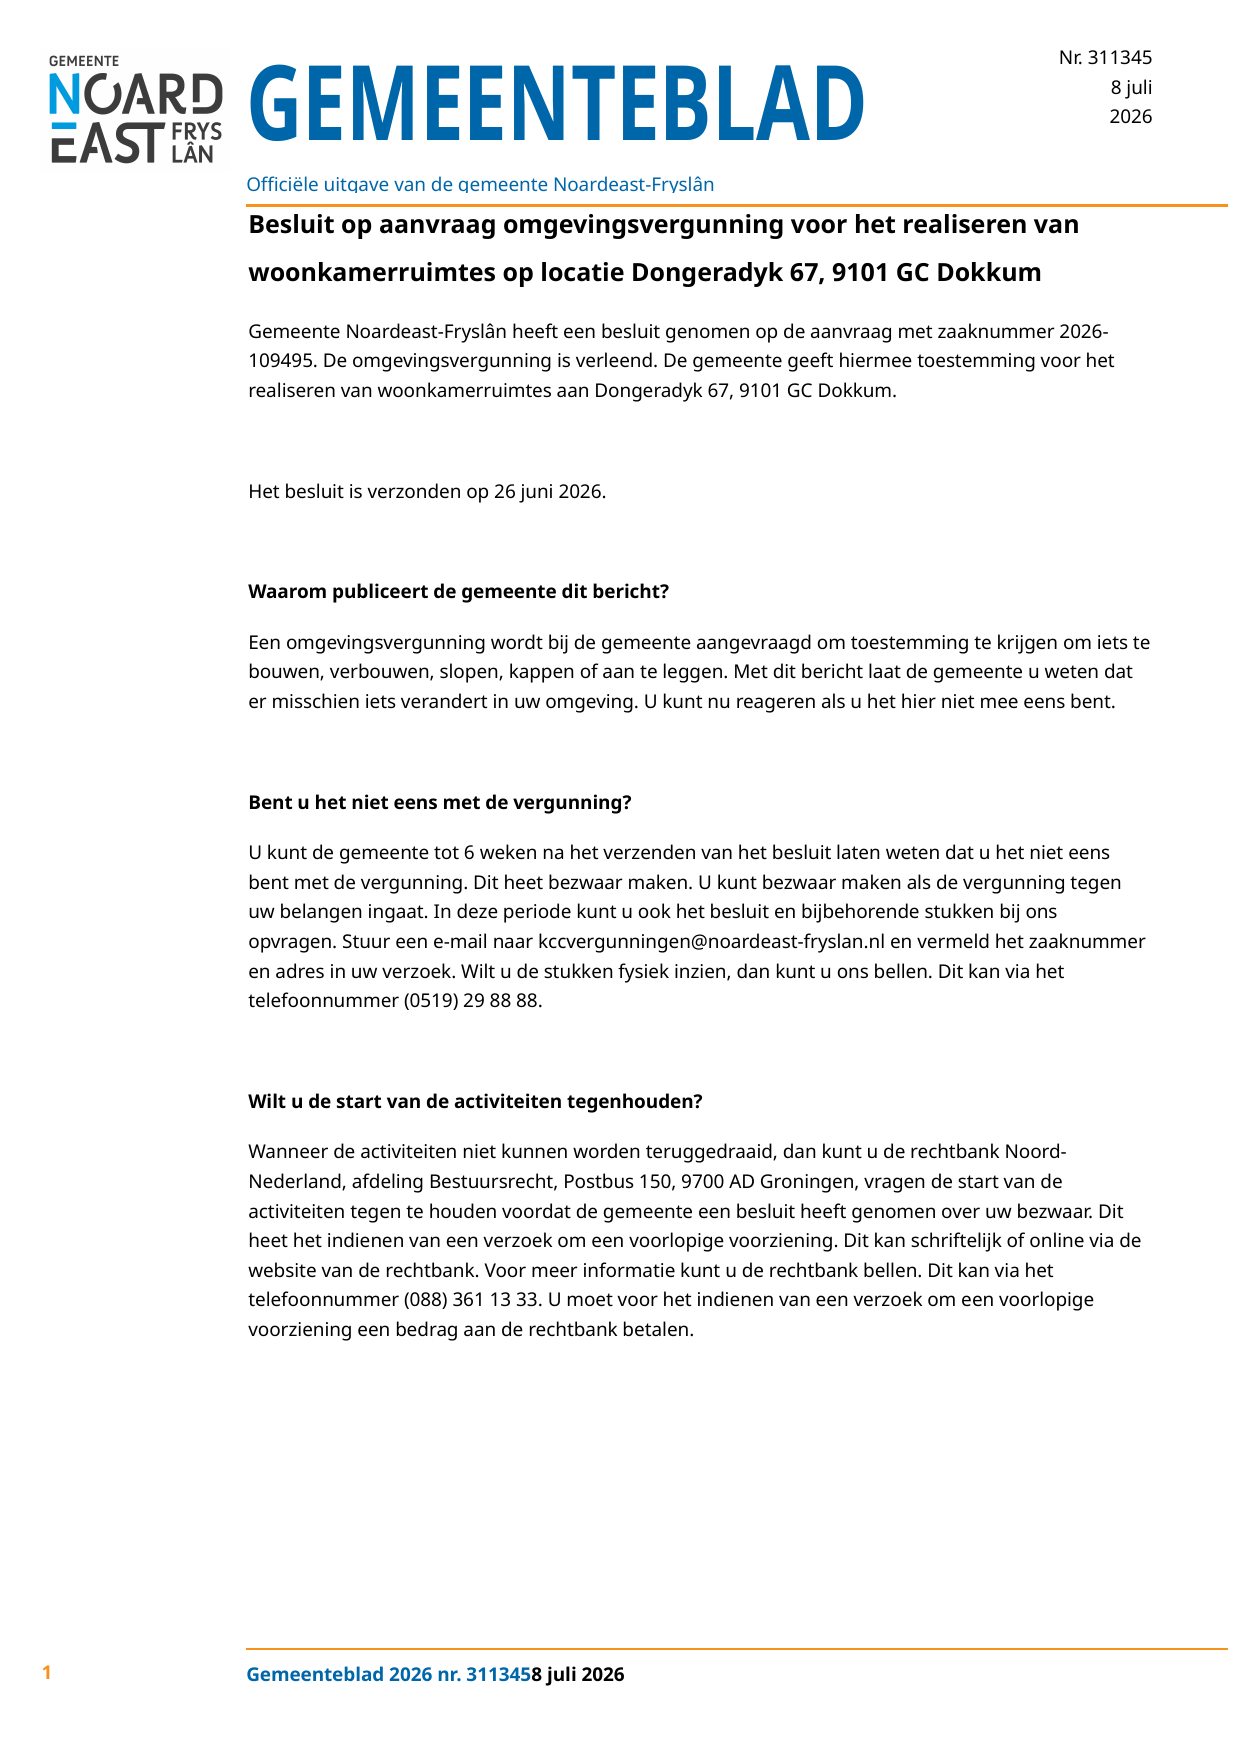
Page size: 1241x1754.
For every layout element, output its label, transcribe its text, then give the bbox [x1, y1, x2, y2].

text Wanneer de activiteiten niet kunnen worden teruggedraaid, dan kunt u de rechtbank Noord-Nederland, afdeling Bestuursrecht, Postbus 150, 9700 AD Groningen, vragen de start van de activiteiten tegen te houden voordat de gemeente een besluit heeft genomen over uw bezwaar. Dit heet het indienen van een verzoek om een voorlopige voorziening. Dit kan schriftelijk of online via de website van de rechtbank. Voor meer informatie kunt u de rechtbank bellen. Dit kan via het telefoonnummer (088) 361 13 33. U moet voor het indienen van een verzoek om een voorlopige voorziening een bedrag aan de rechtbank betalen. [248, 1139, 1152, 1342]
text U kunt de gemeente tot 6 weken na het verzenden van het besluit laten weten dat u het niet eens bent met de vergunning. Dit heet bezwaar maken. U kunt bezwaar maken als de vergunning tegen uw belangen ingaat. In deze periode kunt u ook het besluit en bijbehorende stukken bij ons opvragen. Stuur een e-mail naar kccvergunningen@noardeast-fryslan.nl en vermeld het zaaknummer en adres in uw verzoek. Wilt u de stukken fysiek inzien, dan kunt u ons bellen. Dit kan via het telefoonnummer (0519) 29 88 88. [248, 839, 1152, 1013]
text Besluit op aanvraag omgevingsvergunning voor het realiseren van woonkamerruimtes op locatie Dongeradyk 67, 9101 GC Dokkum [248, 207, 1152, 288]
text Het besluit is verzonden op 26 juni 2026. [248, 478, 1152, 504]
text Wilt u de start van de activiteiten tegenhouden? [248, 1088, 1152, 1114]
picture [41, 47, 231, 172]
text Gemeente Noardeast-Fryslân heeft een besluit genomen op de aanvraag met zaaknummer 2026-109495. De omgevingsvergunning is verleend. De gemeente geeft hiermee toestemming voor het realiseren van woonkamerruimtes aan Dongeradyk 67, 9101 GC Dokkum. [248, 318, 1152, 403]
text Bent u het niet eens met de vergunning? [248, 789, 1152, 815]
text Waarom publiceert de gemeente dit bericht? [248, 579, 1152, 604]
text Een omgevingsvergunning wordt bij de gemeente aangevraagd om toestemming te krijgen om iets te bouwen, verbouwen, slopen, kappen of aan te leggen. Met dit bericht laat de gemeente u weten dat er misschien iets verandert in uw omgeving. U kunt nu reageren als u het hier niet mee eens bent. [248, 629, 1152, 714]
